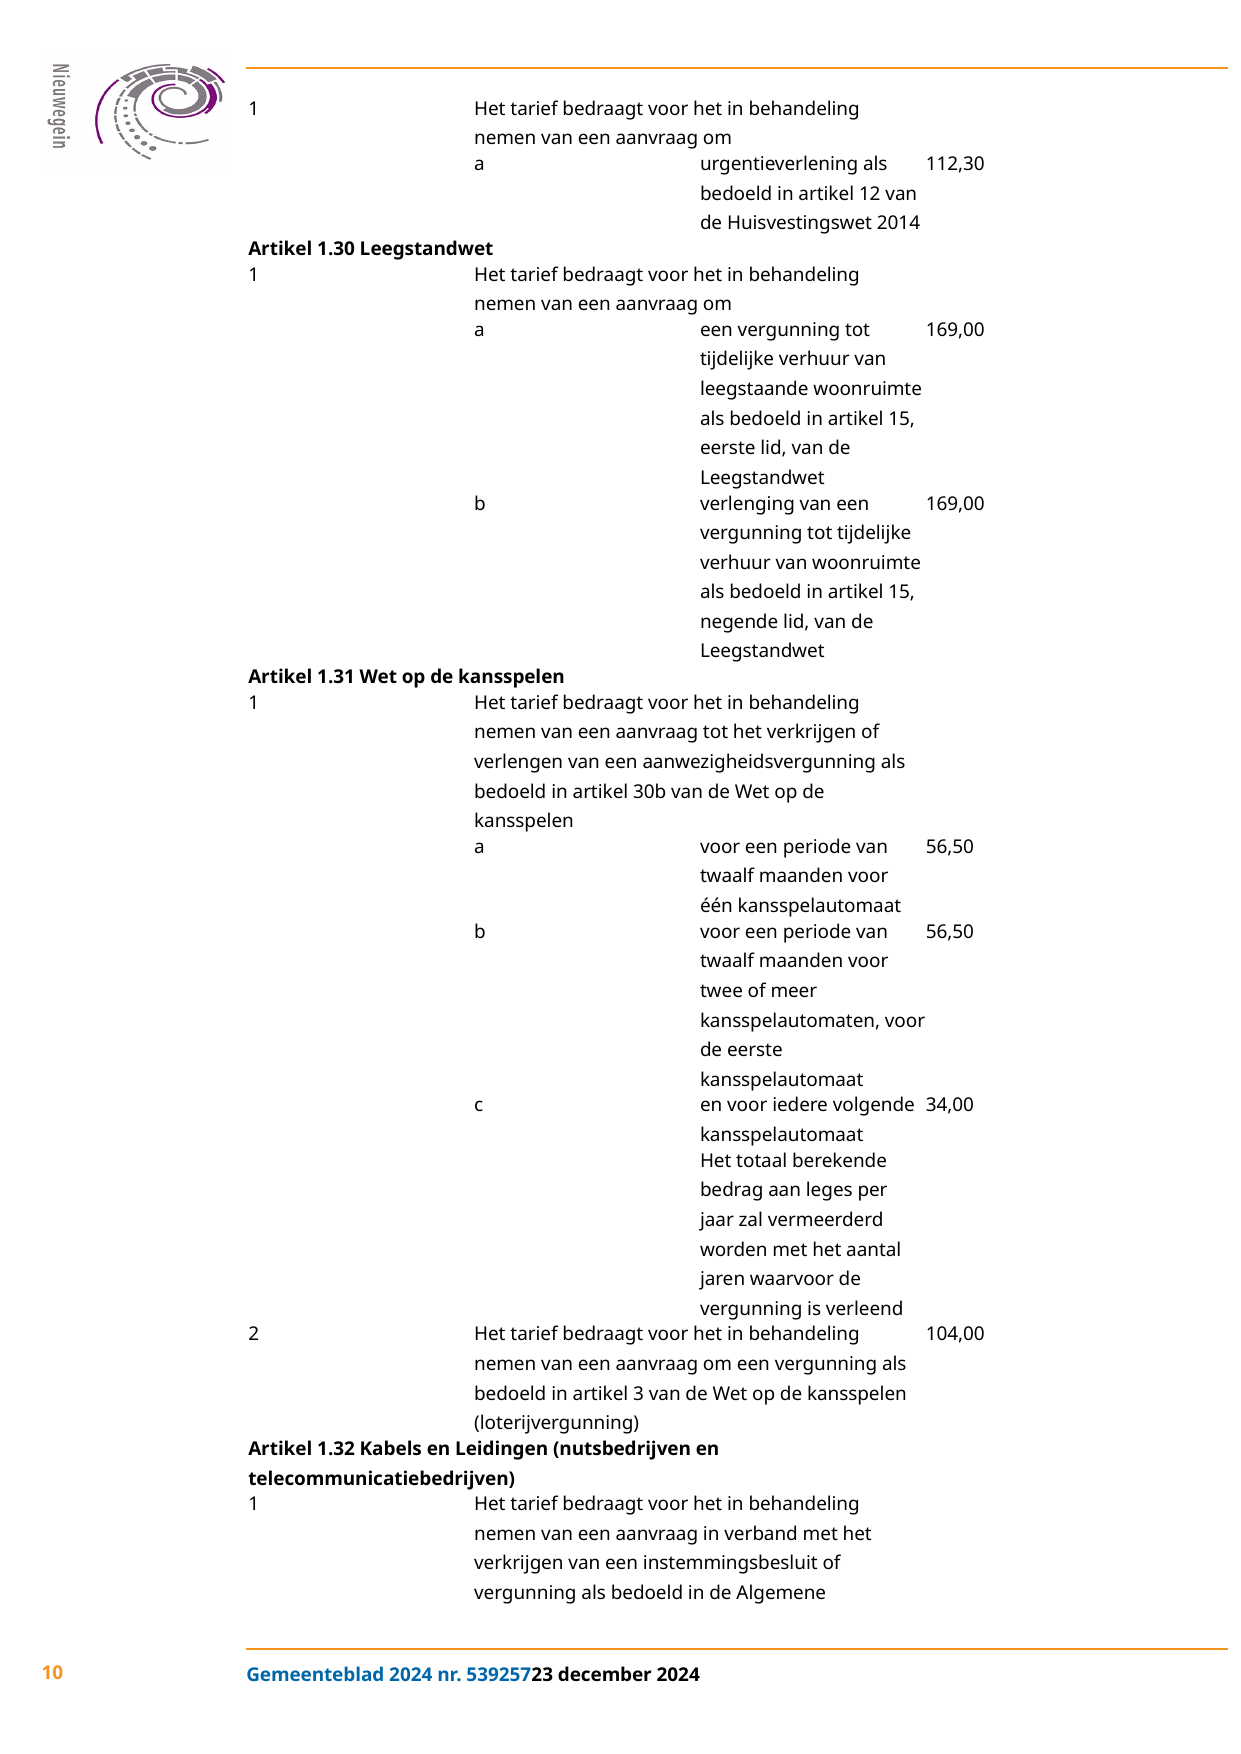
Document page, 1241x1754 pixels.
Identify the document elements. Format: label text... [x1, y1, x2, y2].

table_cell [926, 1147, 1152, 1321]
table_cell [248, 316, 474, 490]
table_cell 56,50 [926, 918, 1152, 1092]
table_cell 2 [248, 1321, 474, 1435]
table_cell [926, 1435, 1152, 1490]
table_cell voor een periode van twaalf maanden voor twee of meer kansspelautomaten, voor de eerste kansspelautomaat [700, 918, 926, 1092]
table_cell urgentieverlening als bedoeld in artikel 12 van de Huisvestingswet 2014 [700, 150, 926, 235]
table_cell [474, 1147, 700, 1321]
table_cell Het tarief bedraagt voor het in behandeling nemen van een aanvraag in verband met het verkrijgen van een instemmingsbesluit of vergunning als bedoeld in de Algemene [474, 1490, 926, 1605]
table_cell en voor iedere volgende kansspelautomaat [700, 1092, 926, 1147]
table_cell [248, 1092, 474, 1147]
table_cell een vergunning tot tijdelijke verhuur van leegstaande woonruimte als bedoeld in artikel 15, eerste lid, van de Leegstandwet [700, 316, 926, 490]
table_cell Het tarief bedraagt voor het in behandeling nemen van een aanvraag om [474, 95, 926, 150]
table_cell [926, 663, 1152, 689]
table_cell Artikel 1.32 Kabels en Leidingen (nutsbedrijven en telecommunicatiebedrijven) [248, 1435, 926, 1490]
table_cell a [474, 833, 700, 918]
table_cell c [474, 1092, 700, 1147]
table_cell Het tarief bedraagt voor het in behandeling nemen van een aanvraag om [474, 261, 926, 316]
table_cell Artikel 1.30 Leegstandwet [248, 235, 926, 261]
table_cell b [474, 918, 700, 1092]
table_cell Het tarief bedraagt voor het in behandeling nemen van een aanvraag tot het verkrijgen of verlengen van een aanwezigheidsvergunning als bedoeld in artikel 30b van de Wet op de kansspelen [474, 689, 926, 833]
table_cell 169,00 [926, 316, 1152, 490]
table_cell a [474, 316, 700, 490]
table_cell 104,00 [926, 1321, 1152, 1435]
table_cell 34,00 [926, 1092, 1152, 1147]
table_cell a [474, 150, 700, 235]
table_cell b [474, 490, 700, 663]
table_cell Het totaal berekende bedrag aan leges per jaar zal vermeerderd worden met het aantal jaren waarvoor de vergunning is verleend [700, 1147, 926, 1321]
table_cell 1 [248, 95, 474, 150]
table_cell verlenging van een vergunning tot tijdelijke verhuur van woonruimte als bedoeld in artikel 15, negende lid, van de Leegstandwet [700, 490, 926, 663]
table_cell [248, 150, 474, 235]
picture [41, 47, 231, 172]
table_cell Artikel 1.31 Wet op de kansspelen [248, 663, 926, 689]
table_cell [926, 1490, 1152, 1605]
table_cell [248, 1147, 474, 1321]
table_cell 1 [248, 689, 474, 833]
table_cell 56,50 [926, 833, 1152, 918]
table_cell Het tarief bedraagt voor het in behandeling nemen van een aanvraag om een vergunning als bedoeld in artikel 3 van de Wet op de kansspelen (loterijvergunning) [474, 1321, 926, 1435]
table_cell [248, 918, 474, 1092]
table_cell 1 [248, 261, 474, 316]
table_cell voor een periode van twaalf maanden voor één kansspelautomaat [700, 833, 926, 918]
table_cell 112,30 [926, 150, 1152, 235]
table_cell [926, 261, 1152, 316]
table_cell 169,00 [926, 490, 1152, 663]
table_cell 1 [248, 1490, 474, 1605]
table_cell [248, 833, 474, 918]
table_cell [926, 235, 1152, 261]
table_cell [926, 689, 1152, 833]
table_cell [926, 95, 1152, 150]
table_cell [248, 490, 474, 663]
